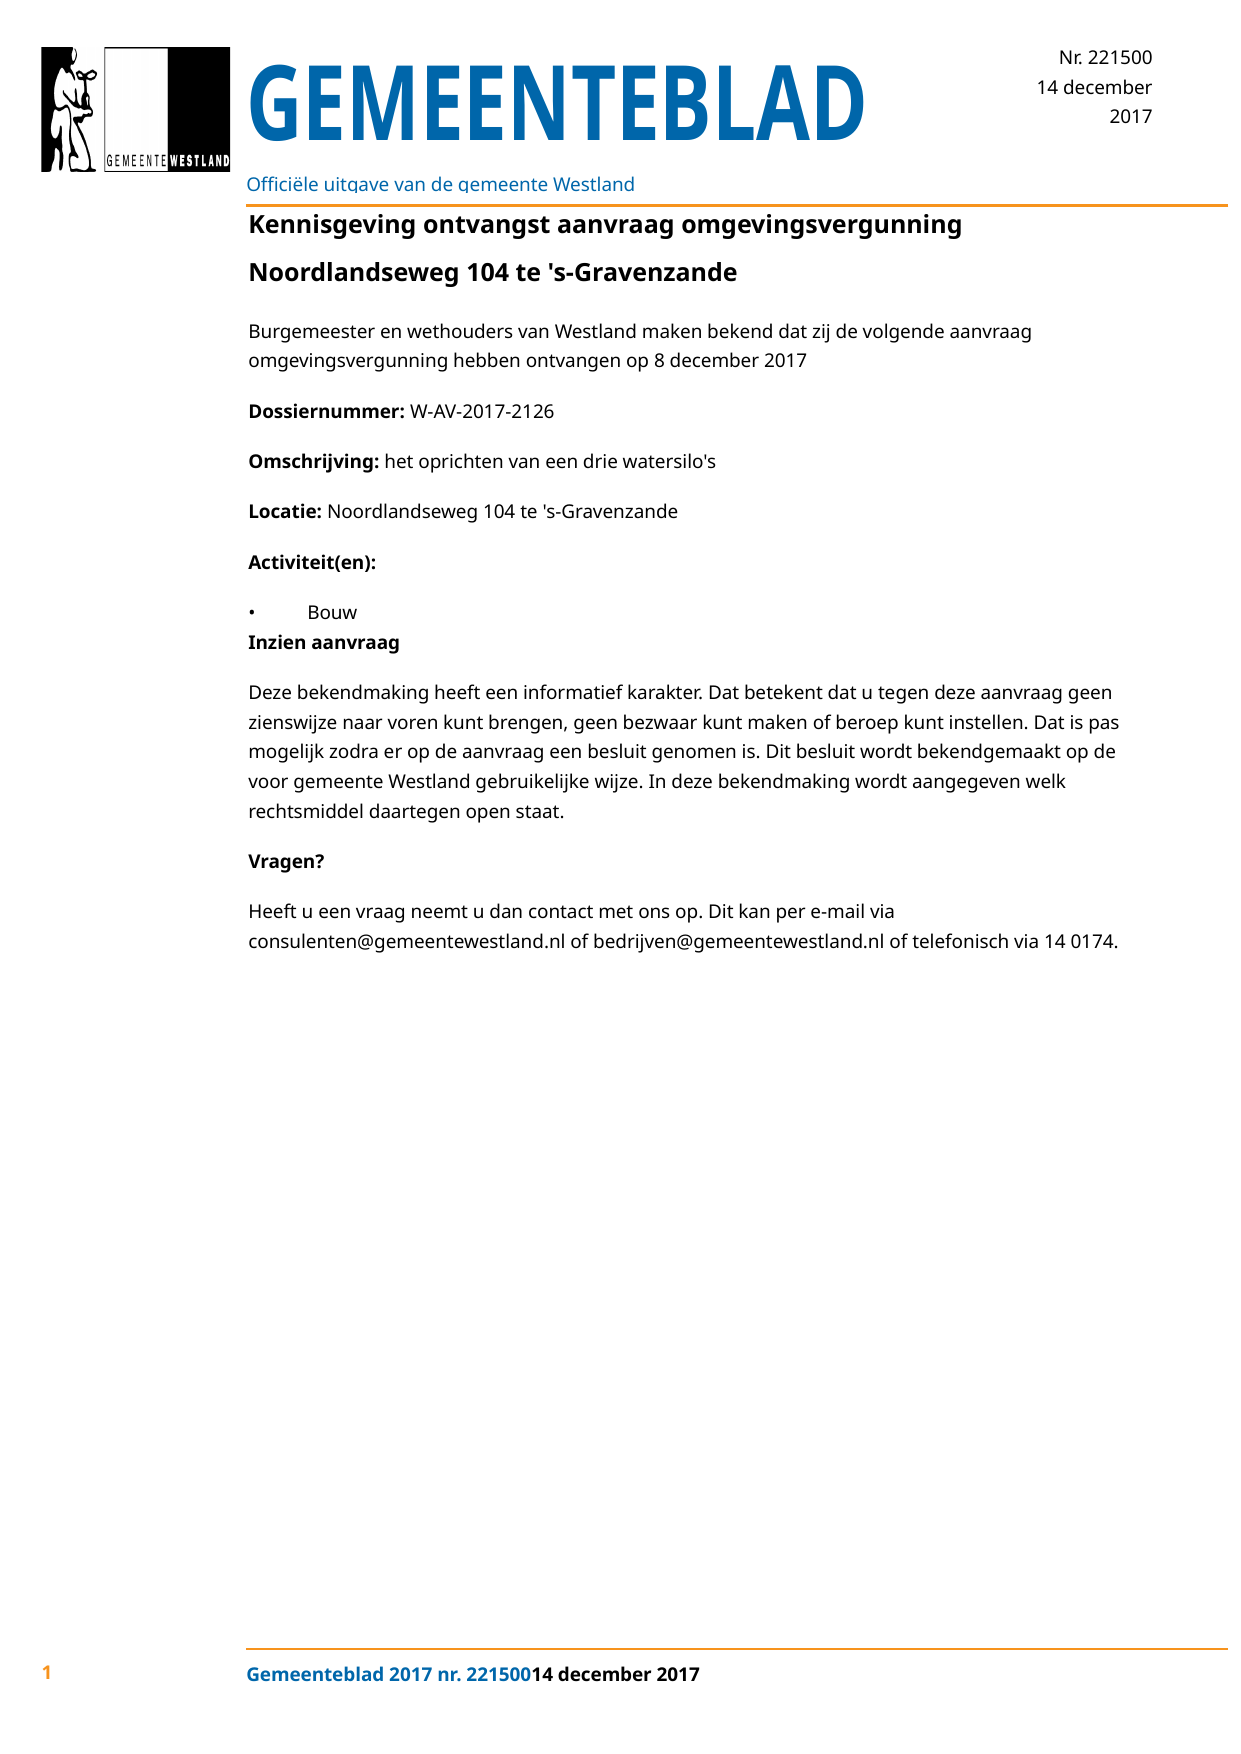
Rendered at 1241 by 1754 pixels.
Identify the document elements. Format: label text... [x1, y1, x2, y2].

text Vragen? [248, 848, 1152, 874]
text Heeft u een vraag neemt u dan contact met ons op. Dit kan per e-mail via consulenten@gemeentewestland.nl of bedrijven@gemeentewestland.nl of telefonisch via 14 0174. [248, 899, 1152, 954]
text Kennisgeving ontvangst aanvraag omgevingsvergunning Noordlandseweg 104 te 's-Gravenzande [248, 207, 1152, 288]
text Deze bekendmaking heeft een informatief karakter. Dat betekent dat u tegen deze aanvraag geen zienswijze naar voren kunt brengen, geen bezwaar kunt maken of beroep kunt instellen. Dat is pas mogelijk zodra er op de aanvraag een besluit genomen is. Dit besluit wordt bekendgemaakt op de voor gemeente Westland gebruikelijke wijze. In deze bekendmaking wordt aangegeven welk rechtsmiddel daartegen open staat. [248, 679, 1152, 824]
text Inzien aanvraag [248, 629, 1152, 655]
list Bouw [248, 599, 1152, 625]
text Activiteit(en): [248, 549, 1152, 575]
text Omschrijving: het oprichten van een drie watersilo's [248, 448, 1152, 474]
picture [41, 47, 231, 172]
text Burgemeester en wethouders van Westland maken bekend dat zij de volgende aanvraag omgevingsvergunning hebben ontvangen op 8 december 2017 [248, 318, 1152, 373]
text Dossiernummer: W-AV-2017-2126 [248, 398, 1152, 424]
text Locatie: Noordlandseweg 104 te 's-Gravenzande [248, 499, 1152, 524]
